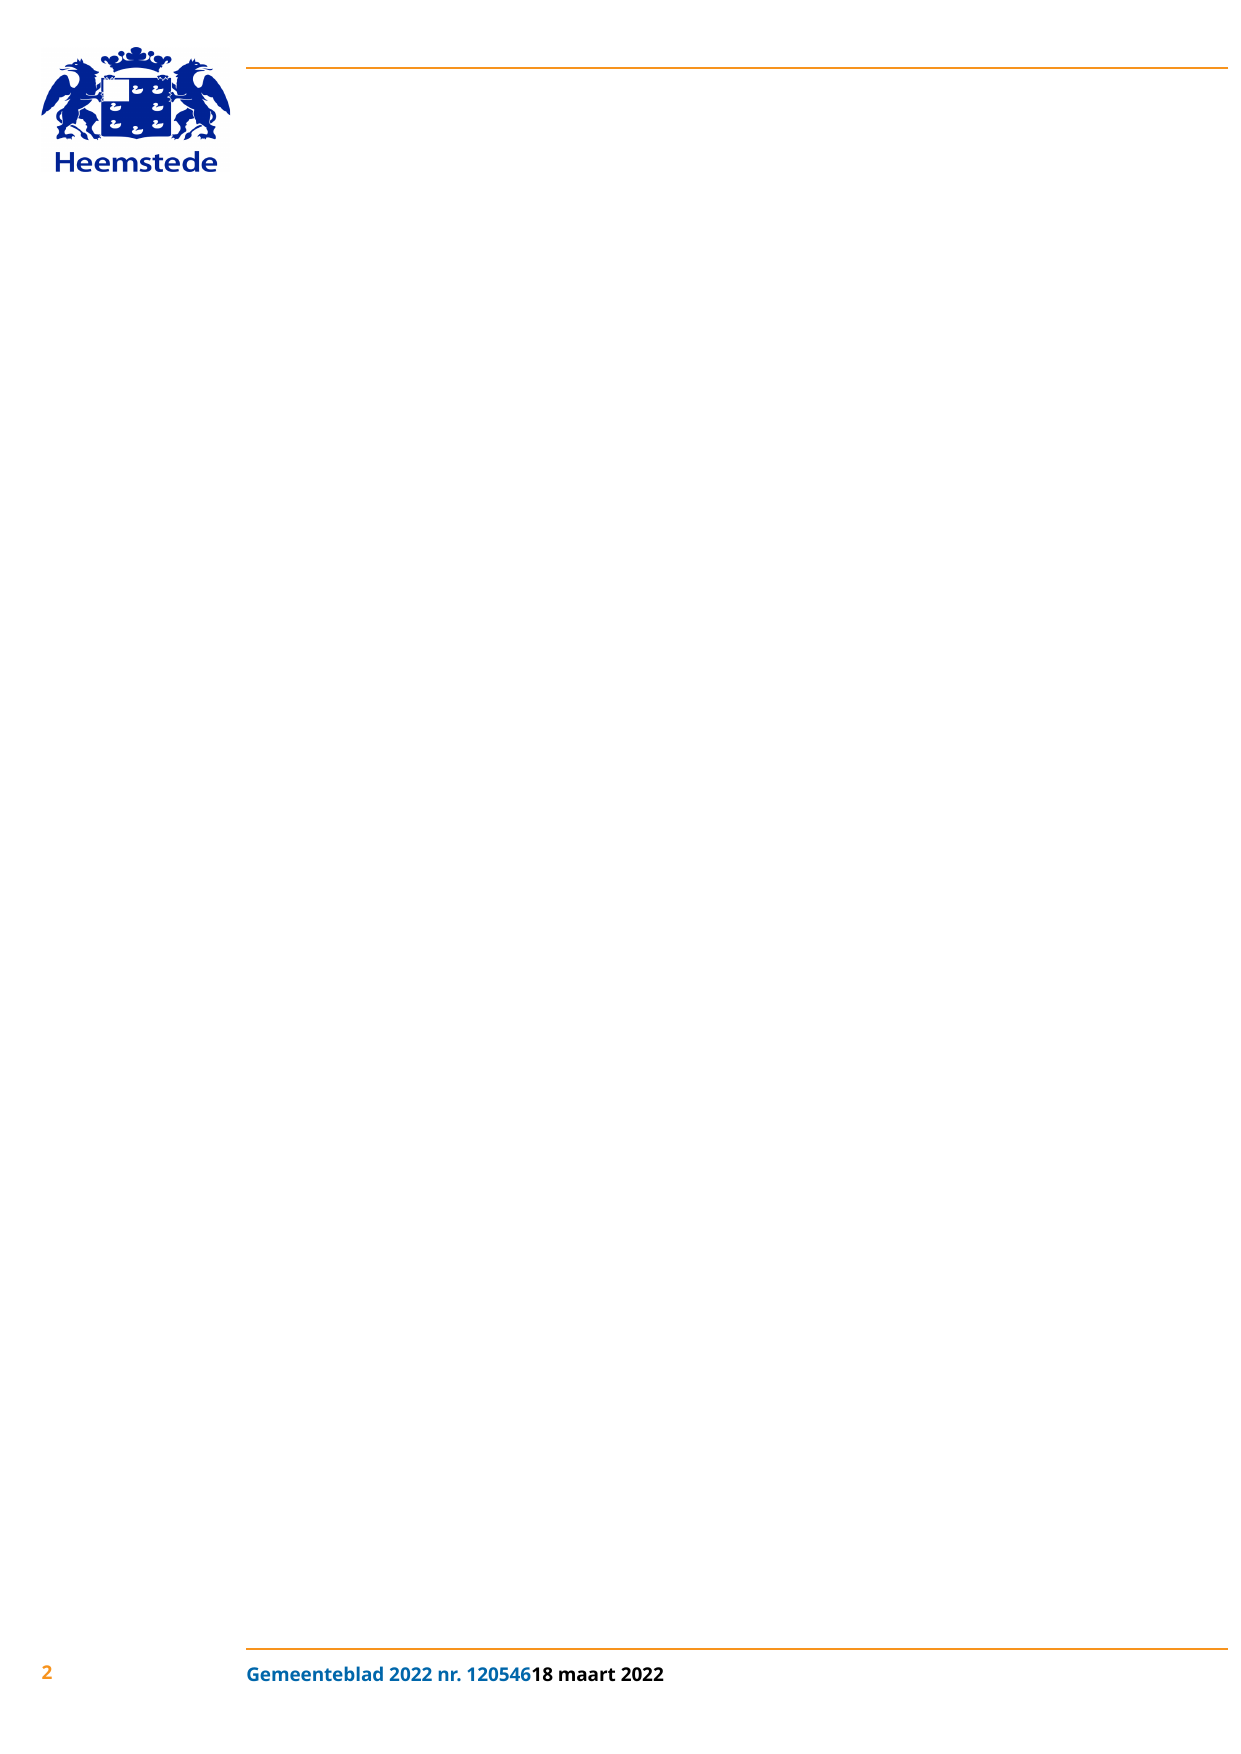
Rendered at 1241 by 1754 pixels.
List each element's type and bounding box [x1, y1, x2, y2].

picture [41, 47, 231, 172]
